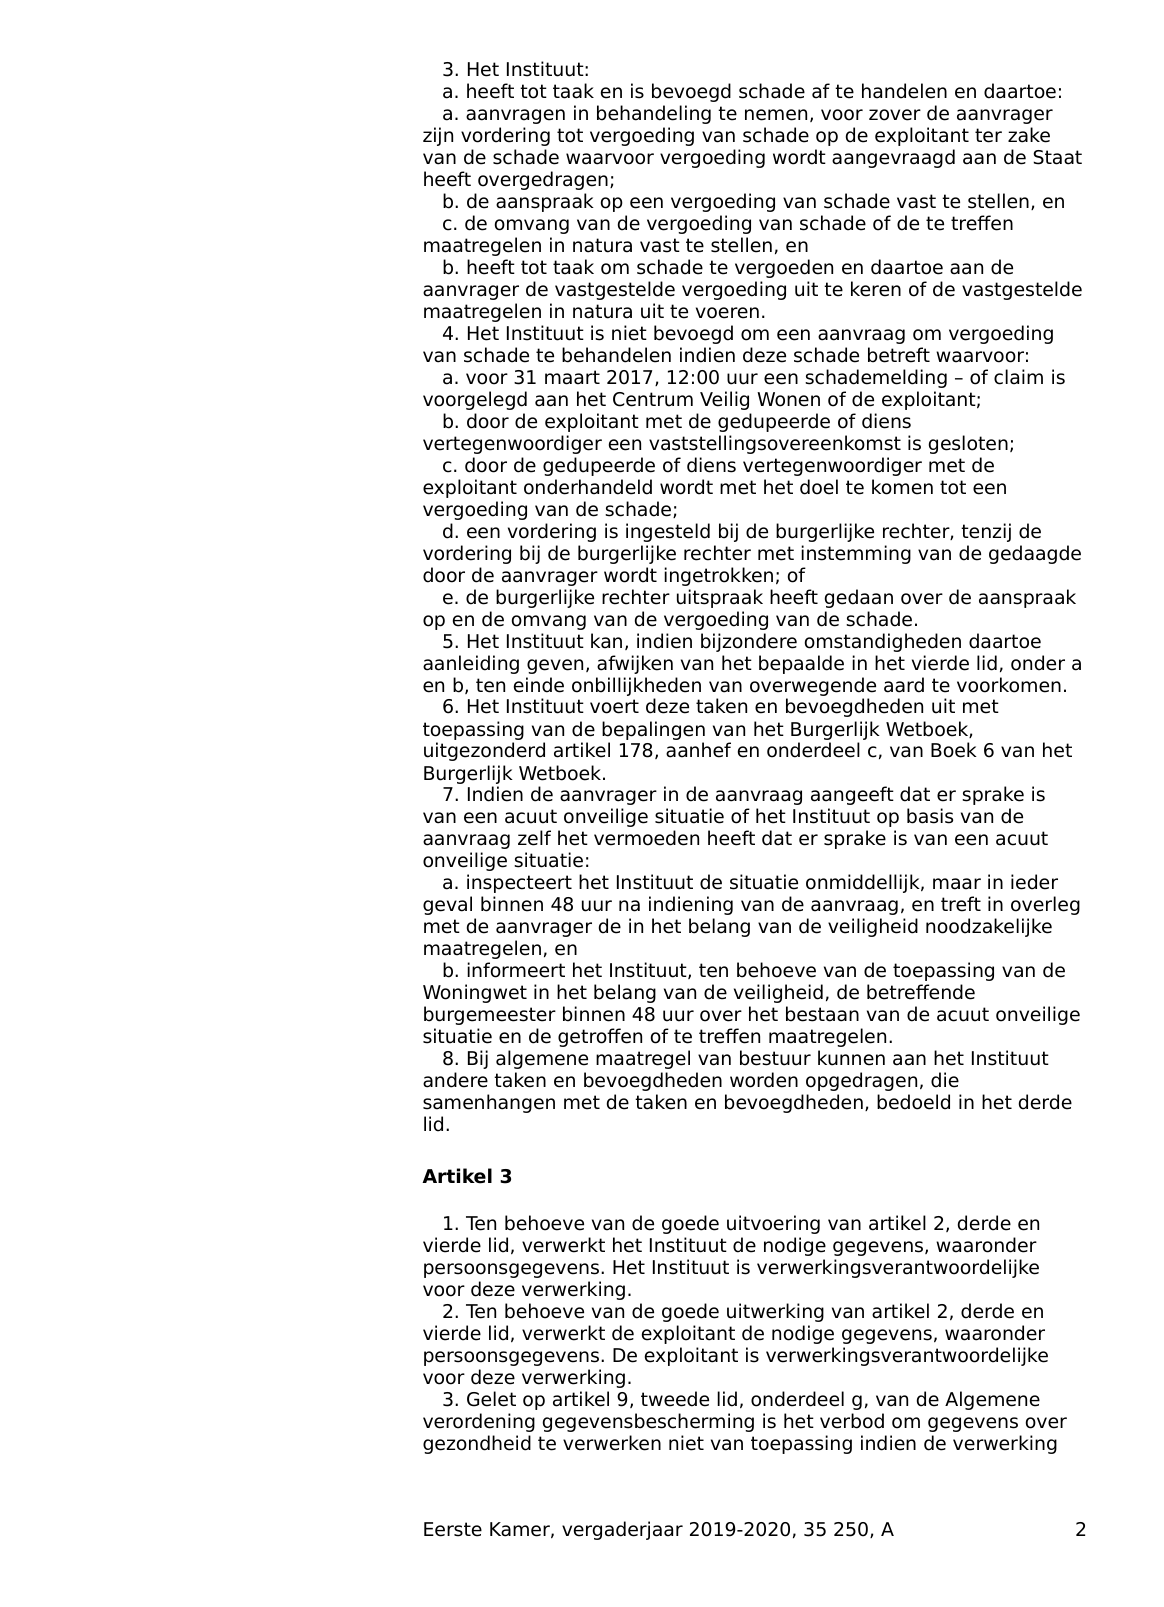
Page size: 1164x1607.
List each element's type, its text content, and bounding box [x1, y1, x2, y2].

text 1. Ten behoeve van de goede uitvoering van artikel 2, derde en vierde lid, verwerkt het Instituut de nodige gegevens, waaronder persoonsgegevens. Het Instituut is verwerkingsverantwoordelijke voor deze verwerking. [422, 1213, 1087, 1301]
text a. aanvragen in behandeling te nemen, voor zover de aanvrager zijn vordering tot vergoeding van schade op de exploitant ter zake van de schade waarvoor vergoeding wordt aangevraagd aan de Staat heeft overgedragen; [422, 103, 1087, 191]
text c. door de gedupeerde of diens vertegenwoordiger met de exploitant onderhandeld wordt met het doel te komen tot een vergoeding van de schade; [422, 455, 1087, 521]
text a. heeft tot taak en is bevoegd schade af te handelen en daartoe: [422, 81, 1087, 103]
text b. informeert het Instituut, ten behoeve van de toepassing van de Woningwet in het belang van de veiligheid, de betreffende burgemeester binnen 48 uur over het bestaan van de acuut onveilige situatie en de getroffen of te treffen maatregelen. [422, 960, 1087, 1048]
text 4. Het Instituut is niet bevoegd om een aanvraag om vergoeding van schade te behandelen indien deze schade betreft waarvoor: [422, 323, 1087, 367]
text 3. Gelet op artikel 9, tweede lid, onderdeel g, van de Algemene verordening gegevensbescherming is het verbod om gegevens over gezondheid te verwerken niet van toepassing indien de verwerking [422, 1389, 1087, 1455]
text b. heeft tot taak om schade te vergoeden en daartoe aan de aanvrager de vastgestelde vergoeding uit te keren of de vastgestelde maatregelen in natura uit te voeren. [422, 257, 1087, 323]
text 8. Bij algemene maatregel van bestuur kunnen aan het Instituut andere taken en bevoegdheden worden opgedragen, die samenhangen met de taken en bevoegdheden, bedoeld in het derde lid. [422, 1048, 1087, 1136]
text 6. Het Instituut voert deze taken en bevoegdheden uit met toepassing van de bepalingen van het Burgerlijk Wetboek, uitgezonderd artikel 178, aanhef en onderdeel c, van Boek 6 van het Burgerlijk Wetboek. [422, 696, 1087, 784]
text e. de burgerlijke rechter uitspraak heeft gedaan over de aanspraak op en de omvang van de vergoeding van de schade. [422, 587, 1087, 631]
text c. de omvang van de vergoeding van schade of de te treffen maatregelen in natura vast te stellen, en [422, 213, 1087, 257]
text 7. Indien de aanvrager in de aanvraag aangeeft dat er sprake is van een acuut onveilige situatie of het Instituut op basis van de aanvraag zelf het vermoeden heeft dat er sprake is van een acuut onveilige situatie: [422, 784, 1087, 872]
text 2. Ten behoeve van de goede uitwerking van artikel 2, derde en vierde lid, verwerkt de exploitant de nodige gegevens, waaronder persoonsgegevens. De exploitant is verwerkingsverantwoordelijke voor deze verwerking. [422, 1301, 1087, 1389]
text b. door de exploitant met de gedupeerde of diens vertegenwoordiger een vaststellingsovereenkomst is gesloten; [422, 411, 1087, 455]
subtitle Artikel 3 [422, 1166, 1087, 1188]
text 5. Het Instituut kan, indien bijzondere omstandigheden daartoe aanleiding geven, afwijken van het bepaalde in het vierde lid, onder a en b, ten einde onbillijkheden van overwegende aard te voorkomen. [422, 631, 1087, 696]
text a. voor 31 maart 2017, 12:00 uur een schademelding – of claim is voorgelegd aan het Centrum Veilig Wonen of de exploitant; [422, 367, 1087, 411]
text b. de aanspraak op een vergoeding van schade vast te stellen, en [422, 191, 1087, 213]
text d. een vordering is ingesteld bij de burgerlijke rechter, tenzij de vordering bij de burgerlijke rechter met instemming van de gedaagde door de aanvrager wordt ingetrokken; of [422, 521, 1087, 587]
text a. inspecteert het Instituut de situatie onmiddellijk, maar in ieder geval binnen 48 uur na indiening van de aanvraag, en treft in overleg met de aanvrager de in het belang van de veiligheid noodzakelijke maatregelen, en [422, 872, 1087, 960]
text 3. Het Instituut: [422, 59, 1087, 81]
